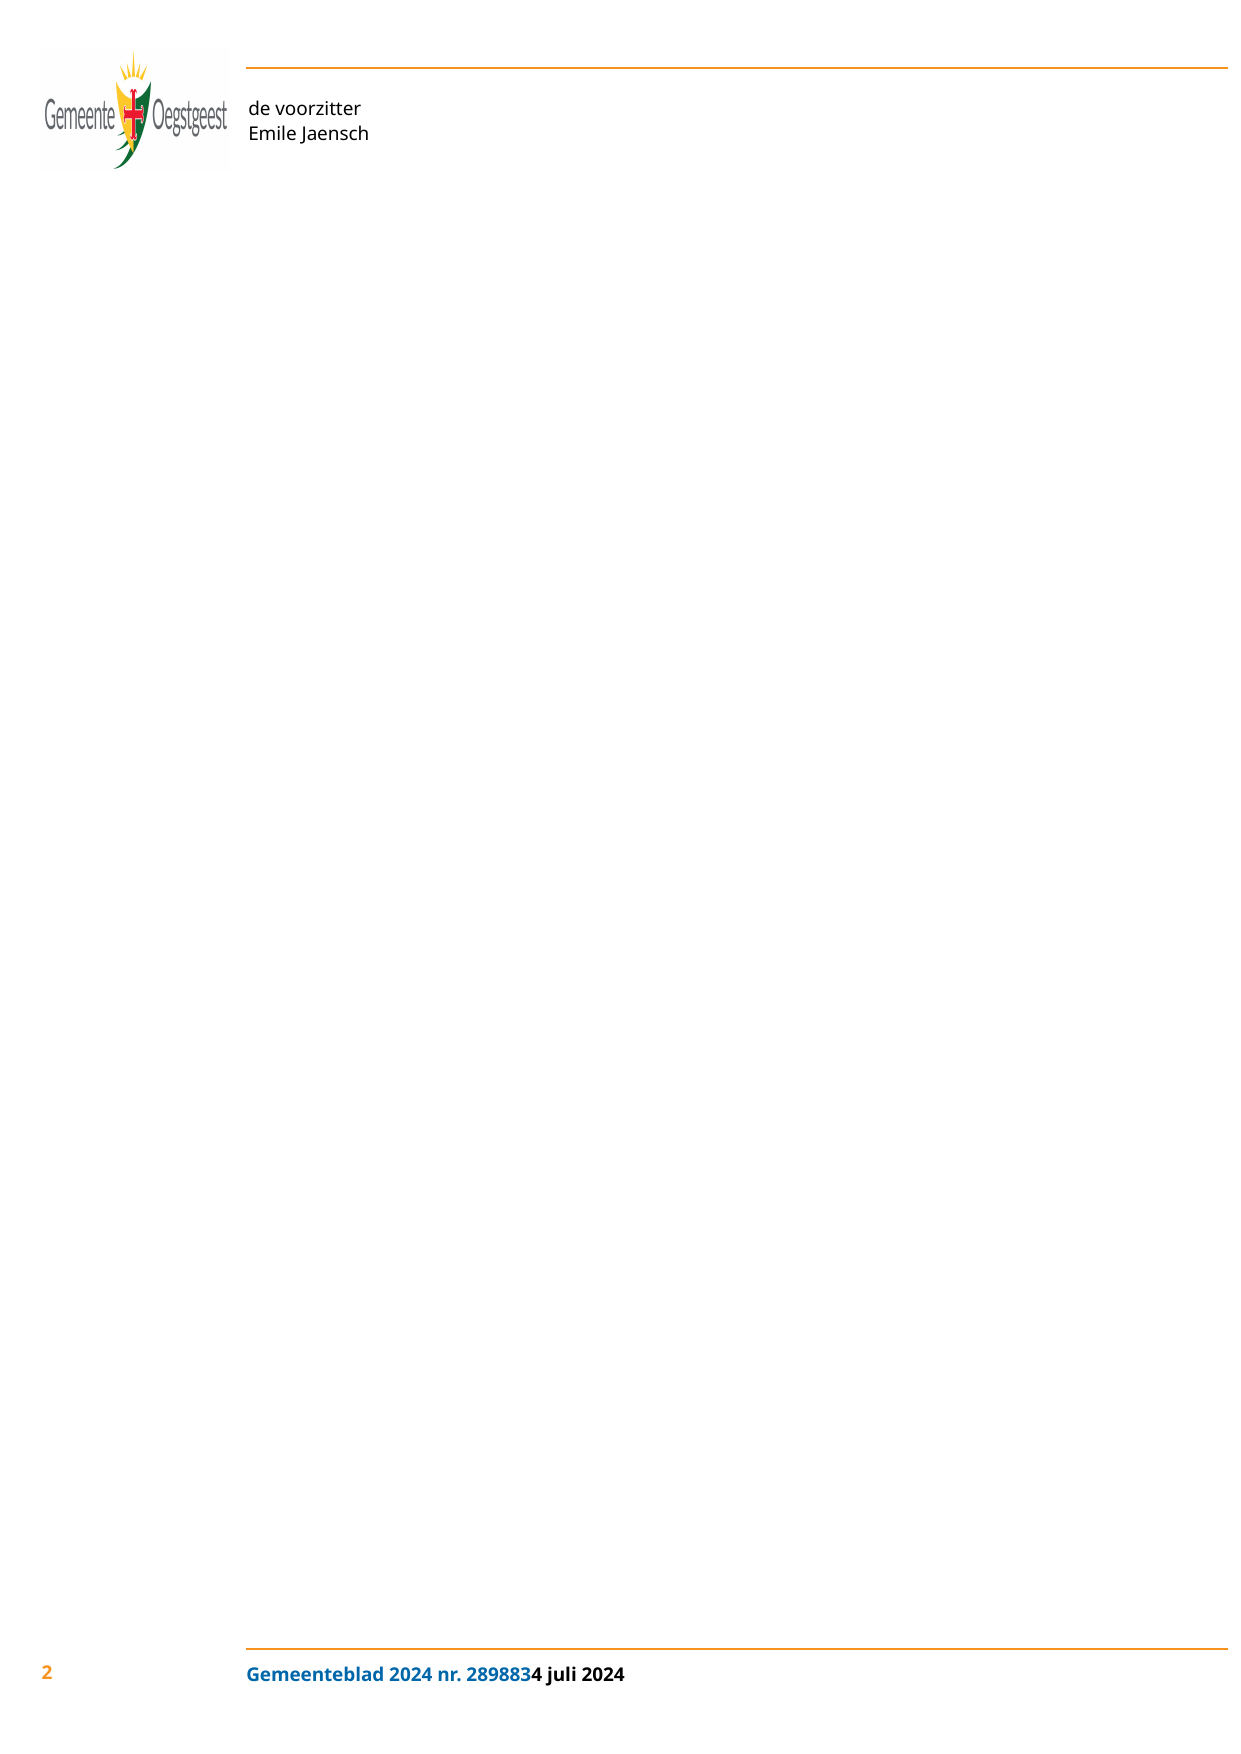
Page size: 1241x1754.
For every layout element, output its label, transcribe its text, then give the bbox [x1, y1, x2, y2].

text Emile Jaensch [248, 121, 1152, 146]
picture [41, 47, 231, 172]
text de voorzitter [248, 95, 1152, 121]
